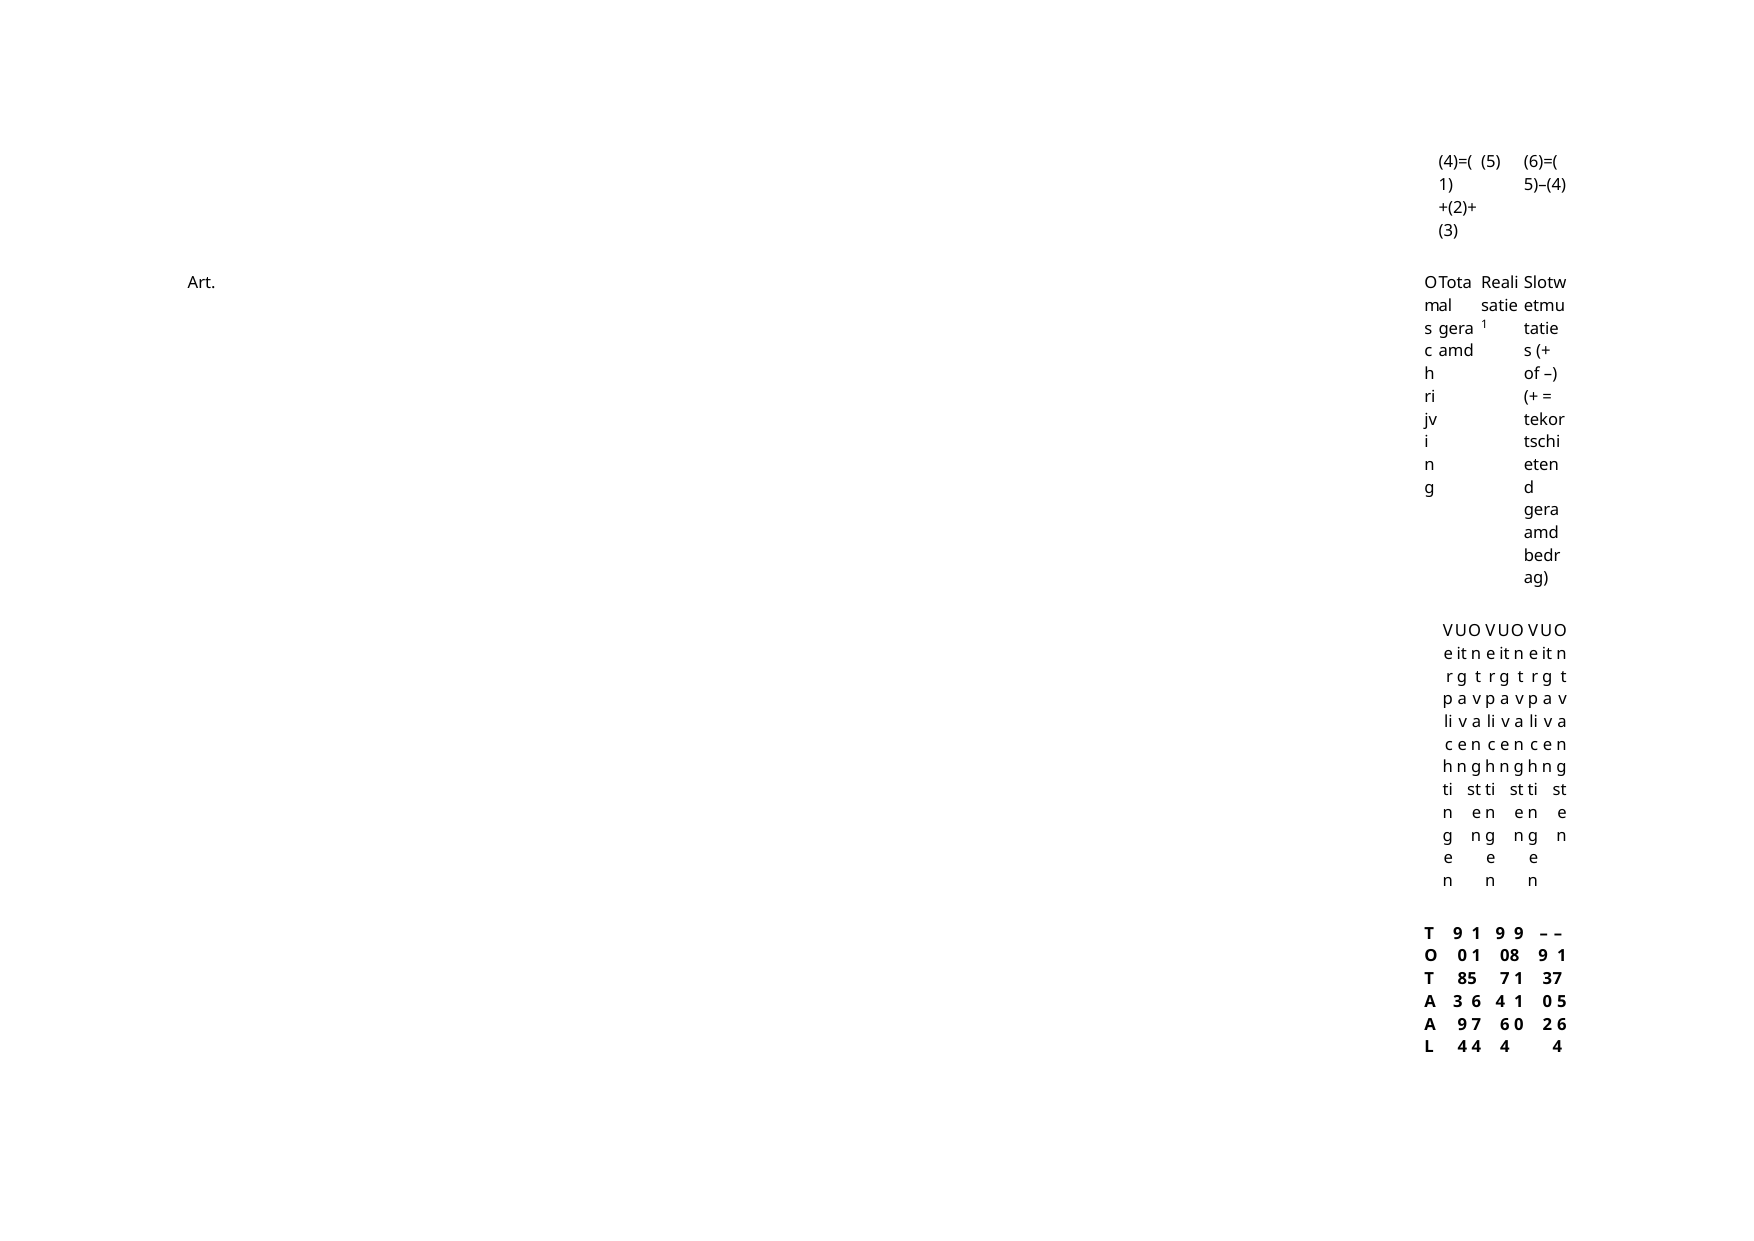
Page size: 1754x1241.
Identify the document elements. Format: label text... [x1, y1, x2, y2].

table_cell Uitgaven [1495, 619, 1509, 921]
table_header (5) [1481, 150, 1523, 271]
table_header (4)=(1) +(2)+(3) [1438, 150, 1481, 271]
table_cell [1438, 921, 1452, 1087]
table_cell Uitgaven [1538, 619, 1552, 921]
table_cell Omschrijving [1424, 271, 1438, 619]
table_cell 9 074 64 [1495, 921, 1509, 1087]
table_cell 115 674 [1467, 921, 1481, 1087]
table_cell [188, 619, 1424, 921]
table_cell Verplichtingen [1524, 619, 1538, 921]
table_cell Verplichtingen [1438, 619, 1452, 921]
table_cell TOTAAL [1424, 921, 1438, 1087]
table_cell [1424, 619, 1438, 921]
table_cell Art. [188, 271, 1424, 619]
table_cell Slotwetmutaties (+ of –) (+ = tekortschietend geraamd bedrag) [1524, 271, 1566, 619]
table_header [188, 150, 1424, 271]
table_cell Ontvangsten [1509, 619, 1523, 921]
table_cell Totaal geraamd [1438, 271, 1481, 619]
table_cell Verplichtingen [1481, 619, 1495, 921]
table_header (6)=(5)–(4) [1524, 150, 1566, 271]
table_cell 9 083 94 [1453, 921, 1467, 1087]
table_cell – 17 564 [1552, 921, 1566, 1087]
table_cell Ontvangsten [1467, 619, 1481, 921]
table_cell Ontvangsten [1552, 619, 1566, 921]
table_cell [188, 921, 1424, 1087]
table_cell Uitgaven [1453, 619, 1467, 921]
table_cell 98 110 [1509, 921, 1523, 1087]
table_cell Realisatie1 [1481, 271, 1523, 619]
table_cell – 9 302 [1538, 921, 1552, 1087]
table_cell [1524, 921, 1538, 1087]
table_cell [1481, 921, 1495, 1087]
table_header [1424, 150, 1438, 271]
